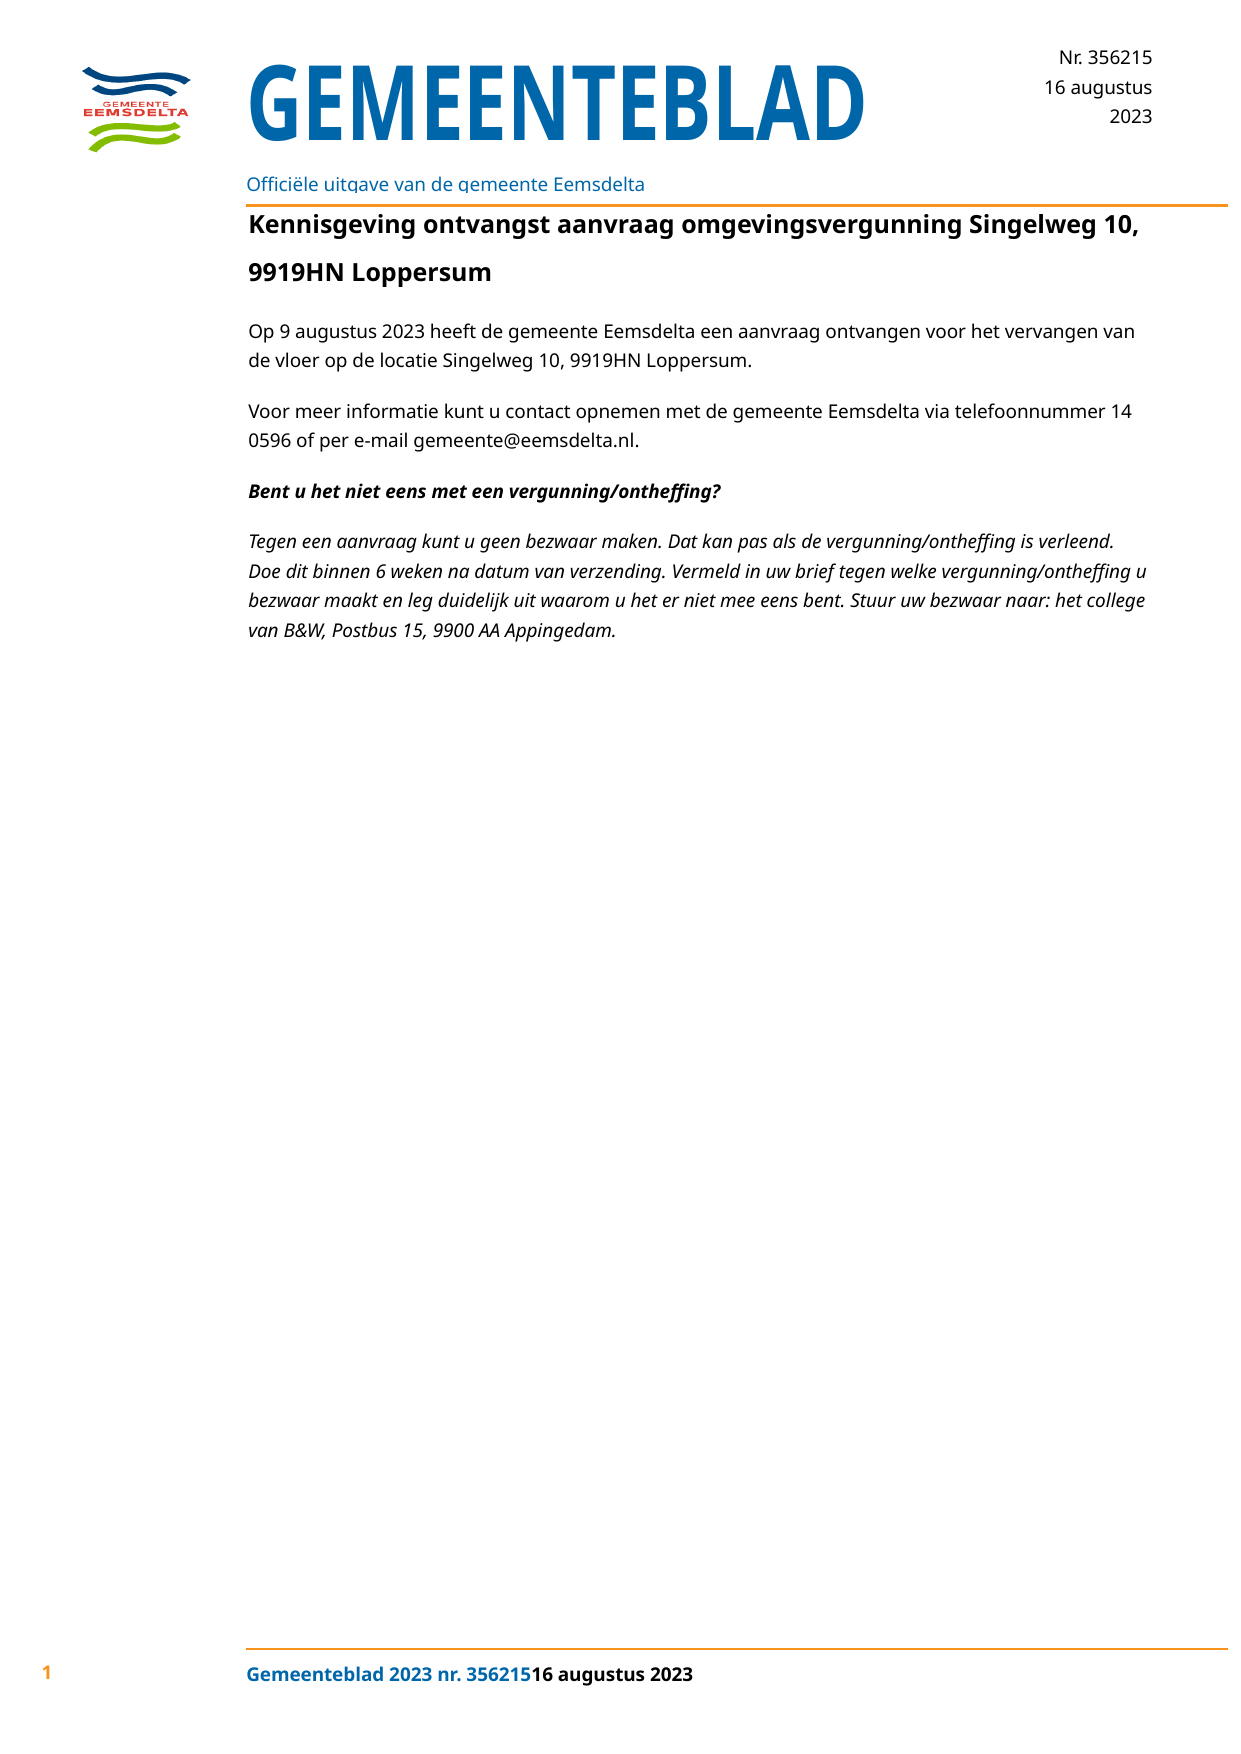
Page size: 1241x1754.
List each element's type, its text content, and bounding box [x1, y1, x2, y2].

text Bent u het niet eens met een vergunning/ontheffing? [248, 478, 1152, 504]
picture [41, 47, 231, 172]
text Op 9 augustus 2023 heeft de gemeente Eemsdelta een aanvraag ontvangen voor het vervangen van de vloer op de locatie Singelweg 10, 9919HN Loppersum. [248, 318, 1152, 373]
text Kennisgeving ontvangst aanvraag omgevingsvergunning Singelweg 10, 9919HN Loppersum [248, 207, 1152, 288]
text Voor meer informatie kunt u contact opnemen met de gemeente Eemsdelta via telefoonnummer 14 0596 of per e-mail gemeente@eemsdelta.nl. [248, 398, 1152, 453]
text Tegen een aanvraag kunt u geen bezwaar maken. Dat kan pas als de vergunning/ontheffing is verleend. Doe dit binnen 6 weken na datum van verzending. Vermeld in uw brief tegen welke vergunning/ontheffing u bezwaar maakt en leg duidelijk uit waarom u het er niet mee eens bent. Stuur uw bezwaar naar: het college van B&W, Postbus 15, 9900 AA Appingedam. [248, 528, 1152, 643]
